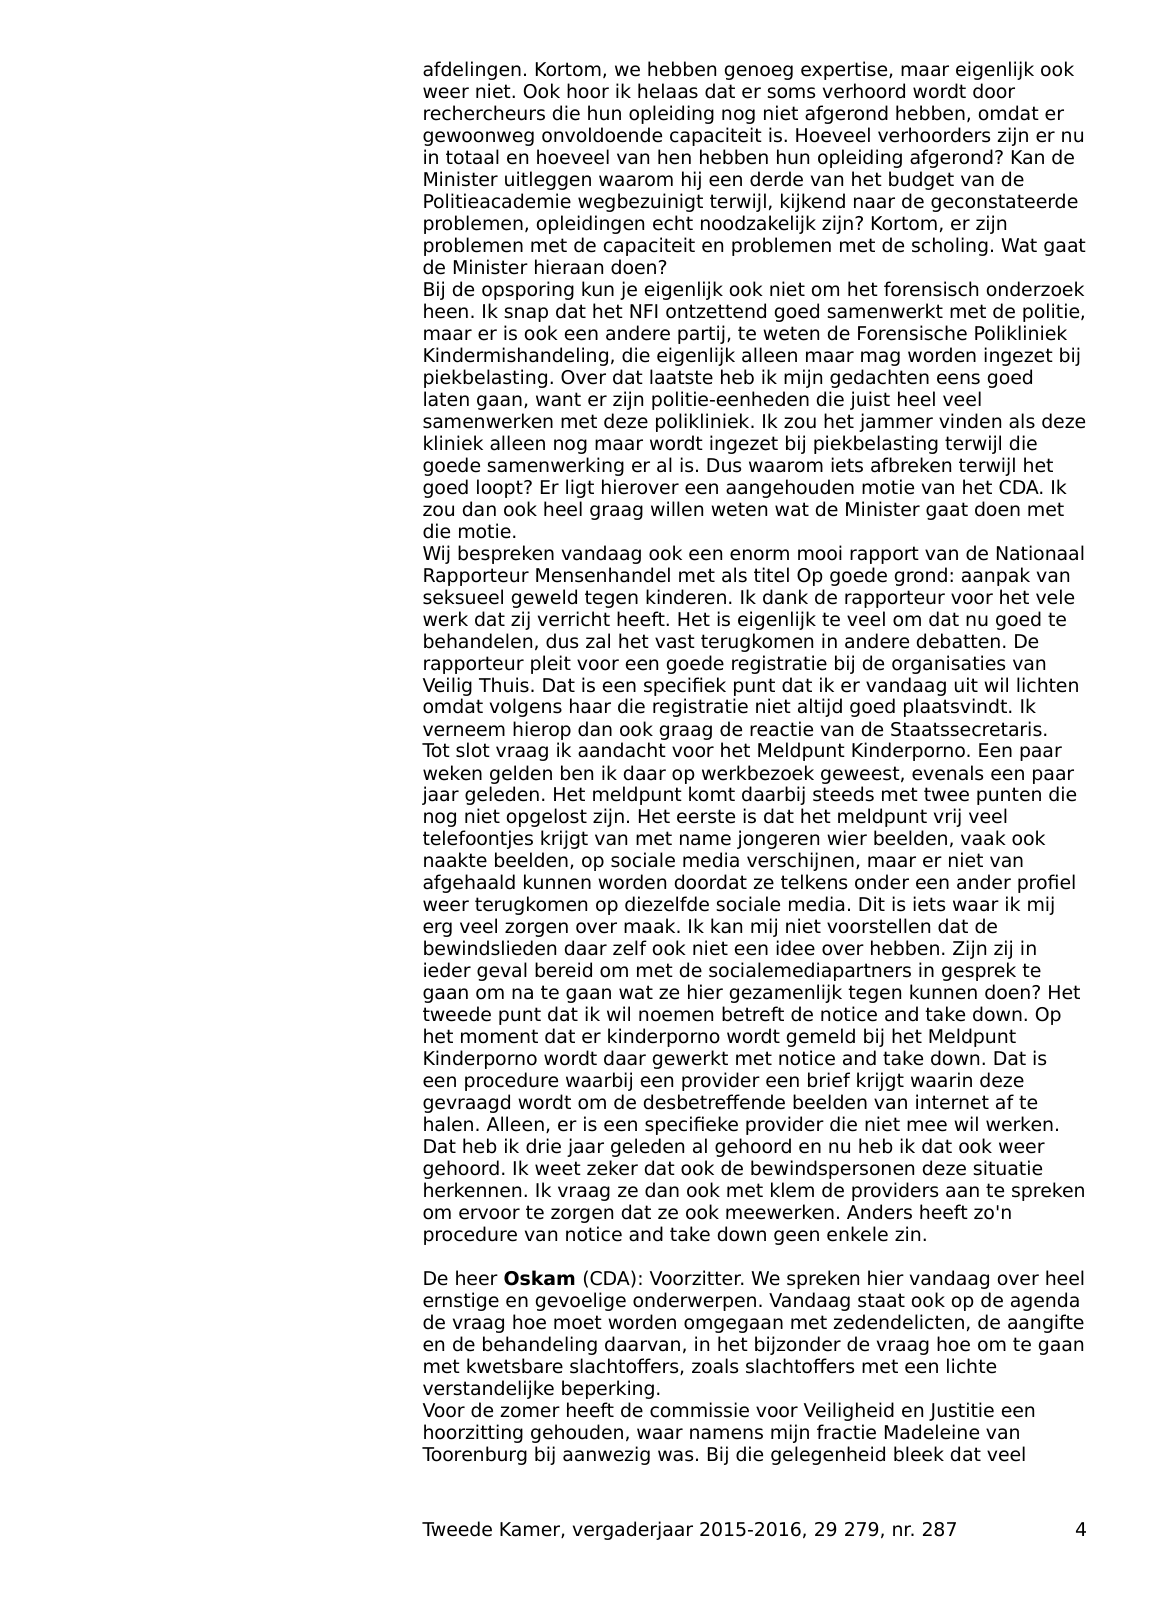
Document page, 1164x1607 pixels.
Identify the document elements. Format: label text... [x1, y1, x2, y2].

text Tot slot vraag ik aandacht voor het Meldpunt Kinderporno. Een paar weken gelden ben ik daar op werkbezoek geweest, evenals een paar jaar geleden. Het meldpunt komt daarbij steeds met twee punten die nog niet opgelost zijn. Het eerste is dat het meldpunt vrij veel telefoontjes krijgt van met name jongeren wier beelden, vaak ook naakte beelden, op sociale media verschijnen, maar er niet van afgehaald kunnen worden doordat ze telkens onder een ander profiel weer terugkomen op diezelfde sociale media. Dit is iets waar ik mij erg veel zorgen over maak. Ik kan mij niet voorstellen dat de bewindslieden daar zelf ook niet een idee over hebben. Zijn zij in ieder geval bereid om met de socialemediapartners in gesprek te gaan om na te gaan wat ze hier gezamenlijk tegen kunnen doen? Het tweede punt dat ik wil noemen betreft de notice and take down. Op het moment dat er kinderporno wordt gemeld bij het Meldpunt Kinderporno wordt daar gewerkt met notice and take down. Dat is een procedure waarbij een provider een brief krijgt waarin deze gevraagd wordt om de desbetreffende beelden van internet af te halen. Alleen, er is een specifieke provider die niet mee wil werken. Dat heb ik drie jaar geleden al gehoord en nu heb ik dat ook weer gehoord. Ik weet zeker dat ook de bewindspersonen deze situatie herkennen. Ik vraag ze dan ook met klem de providers aan te spreken om ervoor te zorgen dat ze ook meewerken. Anders heeft zo'n procedure van notice and take down geen enkele zin. [422, 740, 1087, 1246]
text Bij de opsporing kun je eigenlijk ook niet om het forensisch onderzoek heen. Ik snap dat het NFI ontzettend goed samenwerkt met de politie, maar er is ook een andere partij, te weten de Forensische Polikliniek Kindermishandeling, die eigenlijk alleen maar mag worden ingezet bij piekbelasting. Over dat laatste heb ik mijn gedachten eens goed laten gaan, want er zijn politie-eenheden die juist heel veel samenwerken met deze polikliniek. Ik zou het jammer vinden als deze kliniek alleen nog maar wordt ingezet bij piekbelasting terwijl die goede samenwerking er al is. Dus waarom iets afbreken terwijl het goed loopt? Er ligt hierover een aangehouden motie van het CDA. Ik zou dan ook heel graag willen weten wat de Minister gaat doen met die motie. [422, 279, 1087, 543]
text De heer Oskam (CDA): Voorzitter. We spreken hier vandaag over heel ernstige en gevoelige onderwerpen. Vandaag staat ook op de agenda de vraag hoe moet worden omgegaan met zedendelicten, de aangifte en de behandeling daarvan, in het bijzonder de vraag hoe om te gaan met kwetsbare slachtoffers, zoals slachtoffers met een lichte verstandelijke beperking. [422, 1268, 1087, 1400]
text Voor de zomer heeft de commissie voor Veiligheid en Justitie een hoorzitting gehouden, waar namens mijn fractie Madeleine van Toorenburg bij aanwezig was. Bij die gelegenheid bleek dat veel [422, 1400, 1087, 1466]
text Wij bespreken vandaag ook een enorm mooi rapport van de Nationaal Rapporteur Mensenhandel met als titel Op goede grond: aanpak van seksueel geweld tegen kinderen. Ik dank de rapporteur voor het vele werk dat zij verricht heeft. Het is eigenlijk te veel om dat nu goed te behandelen, dus zal het vast terugkomen in andere debatten. De rapporteur pleit voor een goede registratie bij de organisaties van Veilig Thuis. Dat is een specifiek punt dat ik er vandaag uit wil lichten omdat volgens haar die registratie niet altijd goed plaatsvindt. Ik verneem hierop dan ook graag de reactie van de Staatssecretaris. [422, 543, 1087, 740]
text afdelingen. Kortom, we hebben genoeg expertise, maar eigenlijk ook weer niet. Ook hoor ik helaas dat er soms verhoord wordt door rechercheurs die hun opleiding nog niet afgerond hebben, omdat er gewoonweg onvoldoende capaciteit is. Hoeveel verhoorders zijn er nu in totaal en hoeveel van hen hebben hun opleiding afgerond? Kan de Minister uitleggen waarom hij een derde van het budget van de Politieacademie wegbezuinigt terwijl, kijkend naar de geconstateerde problemen, opleidingen echt noodzakelijk zijn? Kortom, er zijn problemen met de capaciteit en problemen met de scholing. Wat gaat de Minister hieraan doen? [422, 59, 1087, 279]
